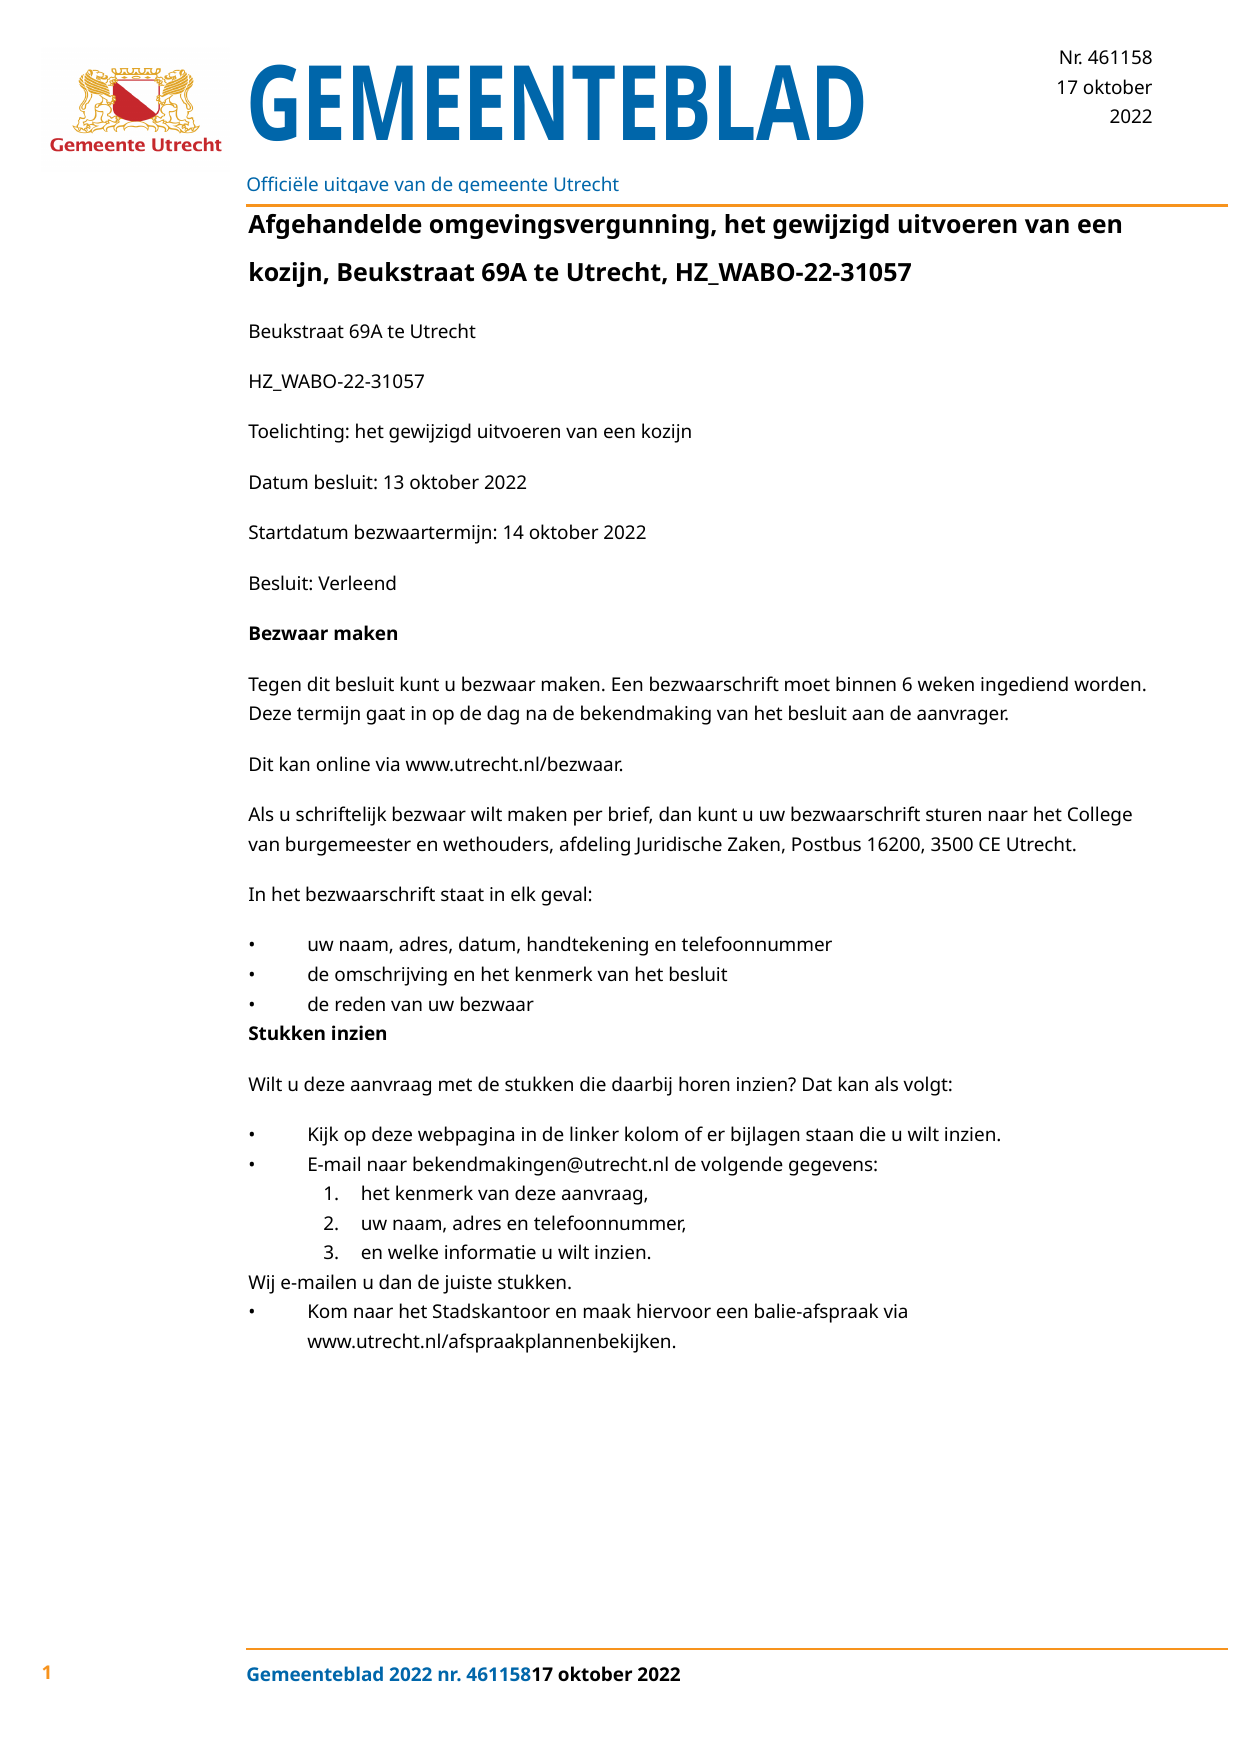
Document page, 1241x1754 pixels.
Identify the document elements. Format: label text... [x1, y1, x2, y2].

text Als u schriftelijk bezwaar wilt maken per brief, dan kunt u uw bezwaarschrift sturen naar het College van burgemeester en wethouders, afdeling Juridische Zaken, Postbus 16200, 3500 CE Utrecht. [248, 801, 1152, 857]
text HZ_WABO-22-31057 [248, 368, 1152, 394]
list E-mail naar bekendmakingen@utrecht.nl de volgende gegevens: [248, 1151, 1152, 1177]
list uw naam, adres en telefoonnummer, [323, 1210, 1152, 1236]
text Dit kan online via www.utrecht.nl/bezwaar. [248, 751, 1152, 777]
text Tegen dit besluit kunt u bezwaar maken. Een bezwaarschrift moet binnen 6 weken ingediend worden. Deze termijn gaat in op de dag na de bekendmaking van het besluit aan de aanvrager. [248, 671, 1152, 726]
text Bezwaar maken [248, 620, 1152, 646]
list Kom naar het Stadskantoor en maak hiervoor een balie-afspraak via www.utrecht.nl/afspraakplannenbekijken. [248, 1299, 1152, 1354]
picture [41, 47, 231, 172]
text Afgehandelde omgevingsvergunning, het gewijzigd uitvoeren van een kozijn, Beukstraat 69A te Utrecht, HZ_WABO-22-31057 [248, 207, 1152, 288]
text Datum besluit: 13 oktober 2022 [248, 469, 1152, 495]
text Besluit: Verleend [248, 570, 1152, 596]
text Beukstraat 69A te Utrecht [248, 318, 1152, 344]
text Toelichting: het gewijzigd uitvoeren van een kozijn [248, 419, 1152, 444]
list Kijk op deze webpagina in de linker kolom of er bijlagen staan die u wilt inzien. [248, 1121, 1152, 1147]
text Wilt u deze aanvraag met de stukken die daarbij horen inzien? Dat kan als volgt: [248, 1071, 1152, 1097]
list uw naam, adres, datum, handtekening en telefoonnummer [248, 932, 1152, 957]
text In het bezwaarschrift staat in elk geval: [248, 881, 1152, 907]
text Stukken inzien [248, 1020, 1152, 1046]
list de reden van uw bezwaar [248, 991, 1152, 1017]
list het kenmerk van deze aanvraag, [323, 1180, 1152, 1206]
text Startdatum bezwaartermijn: 14 oktober 2022 [248, 519, 1152, 545]
list de omschrijving en het kenmerk van het besluit [248, 961, 1152, 987]
text Wij e-mailen u dan de juiste stukken. [248, 1269, 1152, 1295]
list en welke informatie u wilt inzien. [323, 1239, 1152, 1265]
